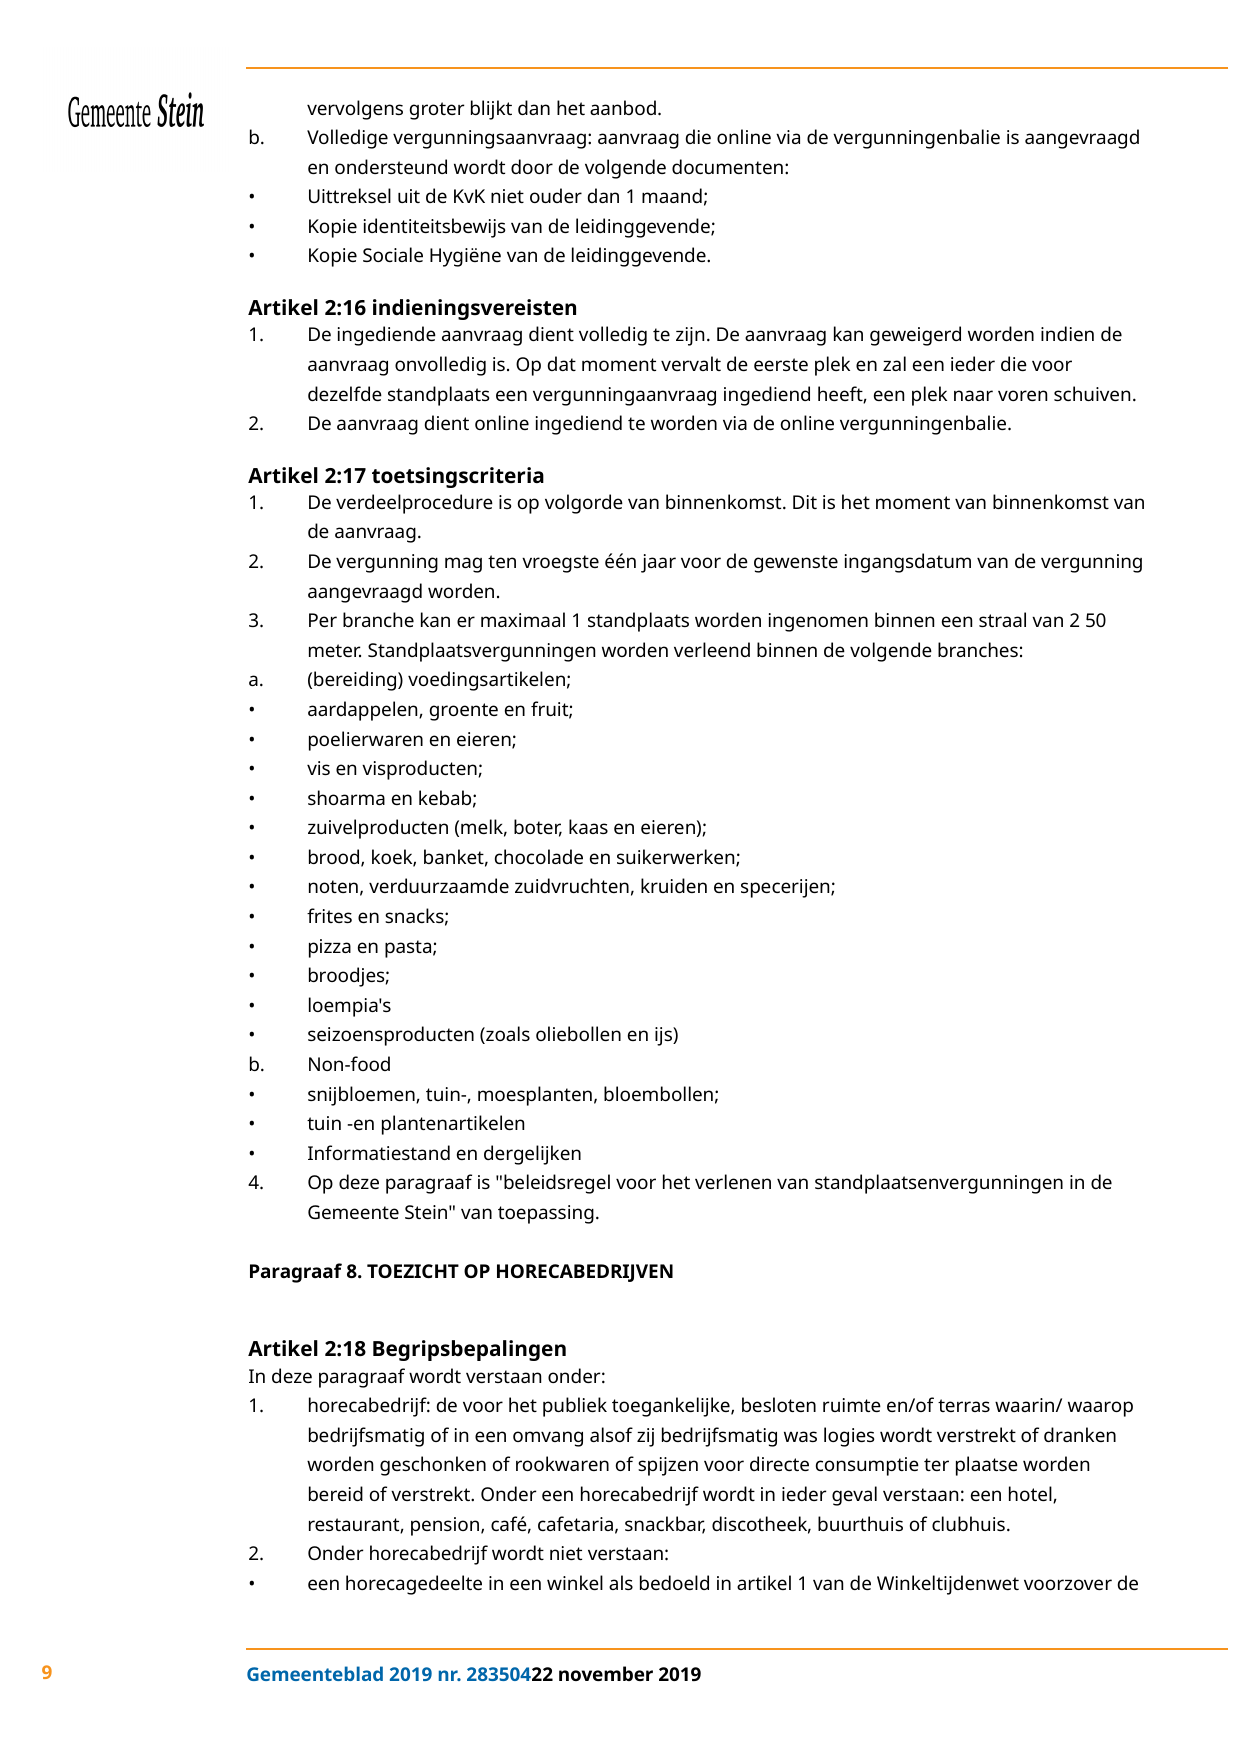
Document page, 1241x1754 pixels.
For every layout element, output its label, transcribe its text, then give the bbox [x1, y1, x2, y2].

list tuin -en plantenartikelen [248, 1110, 1152, 1136]
text Artikel 2:18 Begripsbepalingen [248, 1334, 1152, 1363]
text Artikel 2:16 indieningsvereisten [248, 293, 1152, 322]
list De ingediende aanvraag dient volledig te zijn. De aanvraag kan geweigerd worden indien de aanvraag onvolledig is. Op dat moment vervalt de eerste plek en zal een ieder die voor dezelfde standplaats een vergunningaanvraag ingediend heeft, een plek naar voren schuiven. [248, 322, 1152, 406]
picture [41, 47, 231, 172]
list De vergunning mag ten vroegste één jaar voor de gewenste ingangsdatum van de vergunning aangevraagd worden. [248, 548, 1152, 604]
list broodjes; [248, 962, 1152, 988]
list aardappelen, groente en fruit; [248, 696, 1152, 722]
list frites en snacks; [248, 903, 1152, 929]
list vis en visproducten; [248, 755, 1152, 781]
text In deze paragraaf wordt verstaan onder: [248, 1363, 1152, 1389]
list Uittreksel uit de KvK niet ouder dan 1 maand; [248, 183, 1152, 209]
list (bereiding) voedingsartikelen; [248, 667, 1152, 692]
list Per branche kan er maximaal 1 standplaats worden ingenomen binnen een straal van 2 50 meter. Standplaatsvergunningen worden verleend binnen de volgende branches: [248, 607, 1152, 663]
list Informatiestand en dergelijken [248, 1140, 1152, 1166]
list Onder horecabedrijf wordt niet verstaan: [248, 1540, 1152, 1566]
list poelierwaren en eieren; [248, 726, 1152, 752]
list Kopie Sociale Hygiëne van de leidinggevende. [248, 243, 1152, 268]
text Artikel 2:17 toetsingscriteria [248, 461, 1152, 489]
list De verdeelprocedure is op volgorde van binnenkomst. Dit is het moment van binnenkomst van de aanvraag. [248, 489, 1152, 544]
list zuivelproducten (melk, boter, kaas en eieren); [248, 814, 1152, 840]
list shoarma en kebab; [248, 785, 1152, 811]
list snijbloemen, tuin-, moesplanten, bloembollen; [248, 1081, 1152, 1107]
list De aanvraag dient online ingediend te worden via de online vergunningenbalie. [248, 410, 1152, 436]
list Kopie identiteitsbewijs van de leidinggevende; [248, 213, 1152, 239]
list horecabedrijf: de voor het publiek toegankelijke, besloten ruimte en/of terras waarin/ waarop bedrijfsmatig of in een omvang alsof zij bedrijfsmatig was logies wordt verstrekt of dranken worden geschonken of rookwaren of spijzen voor directe consumptie ter plaatse worden bereid of verstrekt. Onder een horecabedrijf wordt in ieder geval verstaan: een hotel, restaurant, pension, café, cafetaria, snackbar, discotheek, buurthuis of clubhuis. [248, 1392, 1152, 1537]
list Non-food [248, 1051, 1152, 1077]
list Op deze paragraaf is "beleidsregel voor het verlenen van standplaatsenvergunningen in de Gemeente Stein" van toepassing. [248, 1169, 1152, 1225]
list noten, verduurzaamde zuidvruchten, kruiden en specerijen; [248, 874, 1152, 899]
list een horecagedeelte in een winkel als bedoeld in artikel 1 van de Winkeltijdenwet voorzover de [248, 1570, 1152, 1596]
text Paragraaf 8. TOEZICHT OP HORECABEDRIJVEN [248, 1258, 1152, 1284]
list seizoensproducten (zoals oliebollen en ijs) [248, 1022, 1152, 1047]
list Volledige vergunningsaanvraag: aanvraag die online via de vergunningenbalie is aangevraagd en ondersteund wordt door de volgende documenten: [248, 124, 1152, 180]
list loempia's [248, 992, 1152, 1018]
list vervolgens groter blijkt dan het aanbod. [248, 95, 1152, 121]
list pizza en pasta; [248, 933, 1152, 959]
list brood, koek, banket, chocolade en suikerwerken; [248, 844, 1152, 870]
